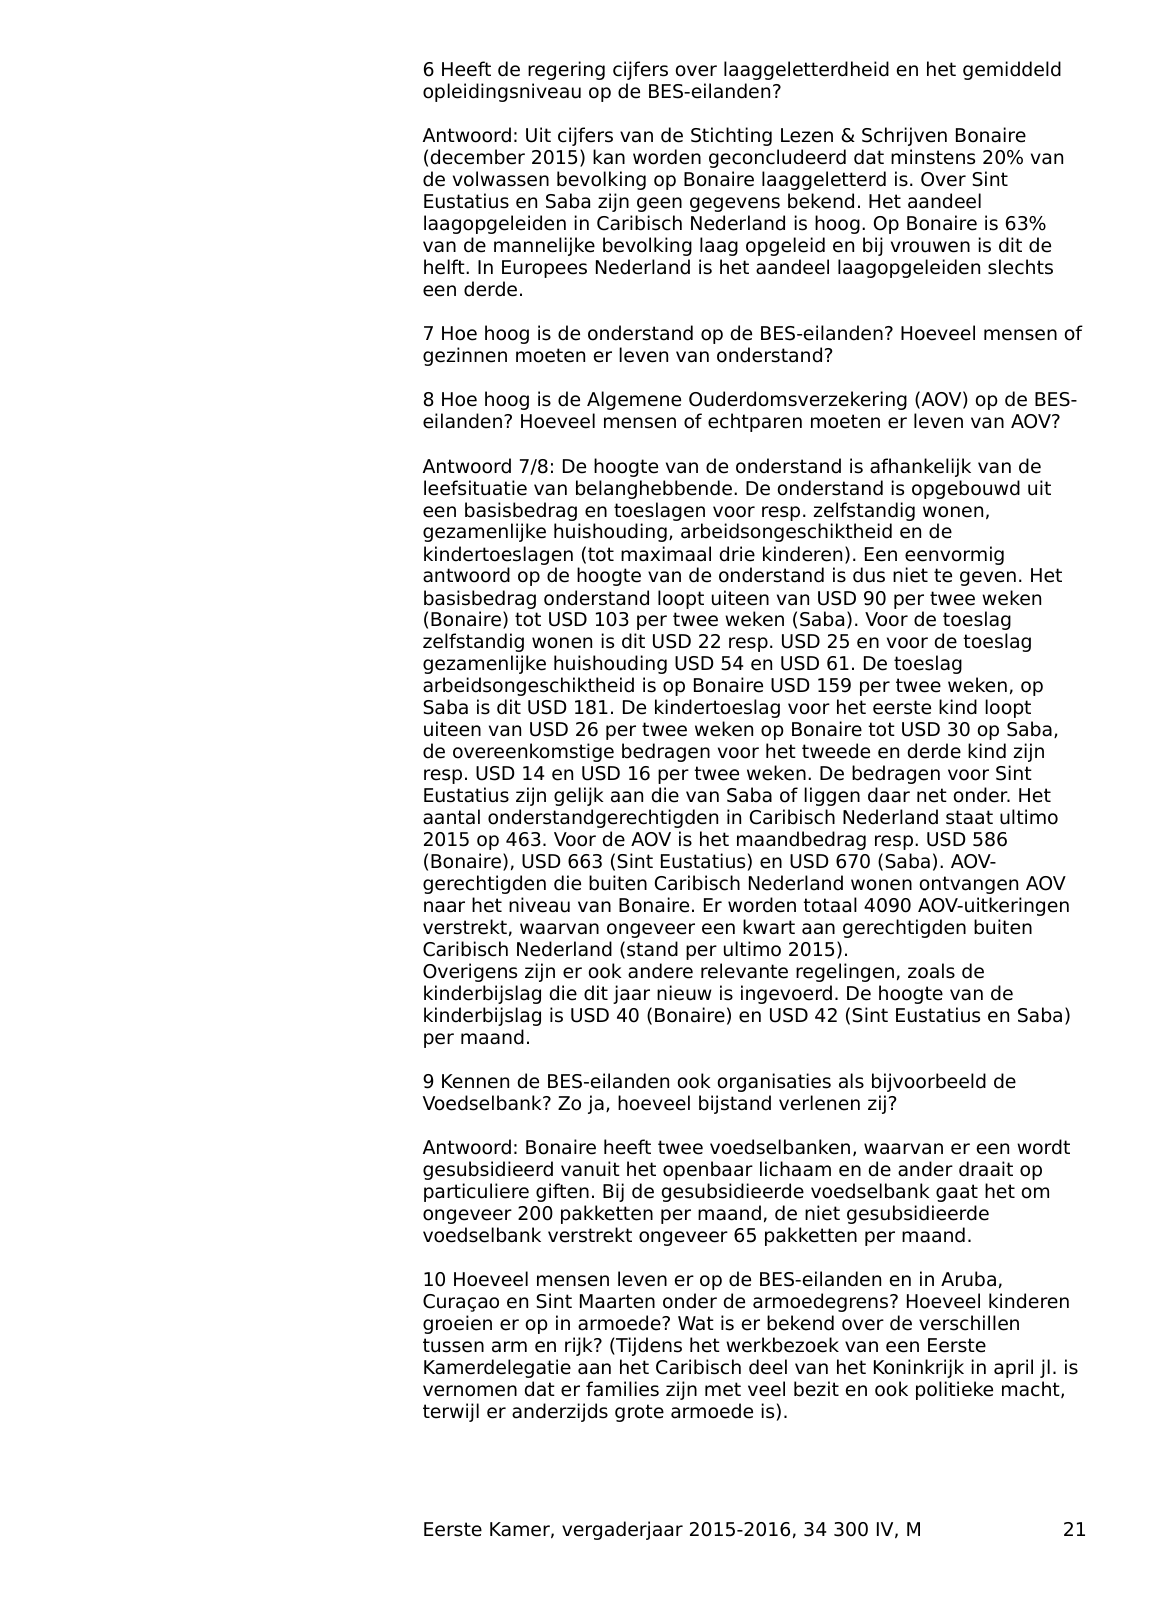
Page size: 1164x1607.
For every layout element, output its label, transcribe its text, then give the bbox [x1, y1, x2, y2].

text 9 Kennen de BES-eilanden ook organisaties als bijvoorbeeld de Voedselbank? Zo ja, hoeveel bijstand verlenen zij? [422, 1071, 1087, 1115]
text 8 Hoe hoog is de Algemene Ouderdomsverzekering (AOV) op de BES-eilanden? Hoeveel mensen of echtparen moeten er leven van AOV? [422, 389, 1087, 433]
text Antwoord: Uit cijfers van de Stichting Lezen & Schrijven Bonaire (december 2015) kan worden geconcludeerd dat minstens 20% van de volwassen bevolking op Bonaire laaggeletterd is. Over Sint Eustatius en Saba zijn geen gegevens bekend. Het aandeel laagopgeleiden in Caribisch Nederland is hoog. Op Bonaire is 63% van de mannelijke bevolking laag opgeleid en bij vrouwen is dit de helft. In Europees Nederland is het aandeel laagopgeleiden slechts een derde. [422, 125, 1087, 301]
text Overigens zijn er ook andere relevante regelingen, zoals de kinderbijslag die dit jaar nieuw is ingevoerd. De hoogte van de kinderbijslag is USD 40 (Bonaire) en USD 42 (Sint Eustatius en Saba) per maand. [422, 961, 1087, 1049]
text Antwoord 7/8: De hoogte van de onderstand is afhankelijk van de leefsituatie van belanghebbende. De onderstand is opgebouwd uit een basisbedrag en toeslagen voor resp. zelfstandig wonen, gezamenlijke huishouding, arbeidsongeschiktheid en de kindertoeslagen (tot maximaal drie kinderen). Een eenvormig antwoord op de hoogte van de onderstand is dus niet te geven. Het basisbedrag onderstand loopt uiteen van USD 90 per twee weken (Bonaire) tot USD 103 per twee weken (Saba). Voor de toeslag zelfstandig wonen is dit USD 22 resp. USD 25 en voor de toeslag gezamenlijke huishouding USD 54 en USD 61. De toeslag arbeidsongeschiktheid is op Bonaire USD 159 per twee weken, op Saba is dit USD 181. De kindertoeslag voor het eerste kind loopt uiteen van USD 26 per twee weken op Bonaire tot USD 30 op Saba, de overeenkomstige bedragen voor het tweede en derde kind zijn resp. USD 14 en USD 16 per twee weken. De bedragen voor Sint Eustatius zijn gelijk aan die van Saba of liggen daar net onder. Het aantal onderstandgerechtigden in Caribisch Nederland staat ultimo 2015 op 463. Voor de AOV is het maandbedrag resp. USD 586 (Bonaire), USD 663 (Sint Eustatius) en USD 670 (Saba). AOV-gerechtigden die buiten Caribisch Nederland wonen ontvangen AOV naar het niveau van Bonaire. Er worden totaal 4090 AOV-uitkeringen verstrekt, waarvan ongeveer een kwart aan gerechtigden buiten Caribisch Nederland (stand per ultimo 2015). [422, 456, 1087, 961]
text Antwoord: Bonaire heeft twee voedselbanken, waarvan er een wordt gesubsidieerd vanuit het openbaar lichaam en de ander draait op particuliere giften. Bij de gesubsidieerde voedselbank gaat het om ongeveer 200 pakketten per maand, de niet gesubsidieerde voedselbank verstrekt ongeveer 65 pakketten per maand. [422, 1137, 1087, 1247]
text 7 Hoe hoog is de onderstand op de BES-eilanden? Hoeveel mensen of gezinnen moeten er leven van onderstand? [422, 323, 1087, 367]
text 6 Heeft de regering cijfers over laaggeletterdheid en het gemiddeld opleidingsniveau op de BES-eilanden? [422, 59, 1087, 103]
text 10 Hoeveel mensen leven er op de BES-eilanden en in Aruba, Curaçao en Sint Maarten onder de armoedegrens? Hoeveel kinderen groeien er op in armoede? Wat is er bekend over de verschillen tussen arm en rijk? (Tijdens het werkbezoek van een Eerste Kamerdelegatie aan het Caribisch deel van het Koninkrijk in april jl. is vernomen dat er families zijn met veel bezit en ook politieke macht, terwijl er anderzijds grote armoede is). [422, 1269, 1087, 1423]
